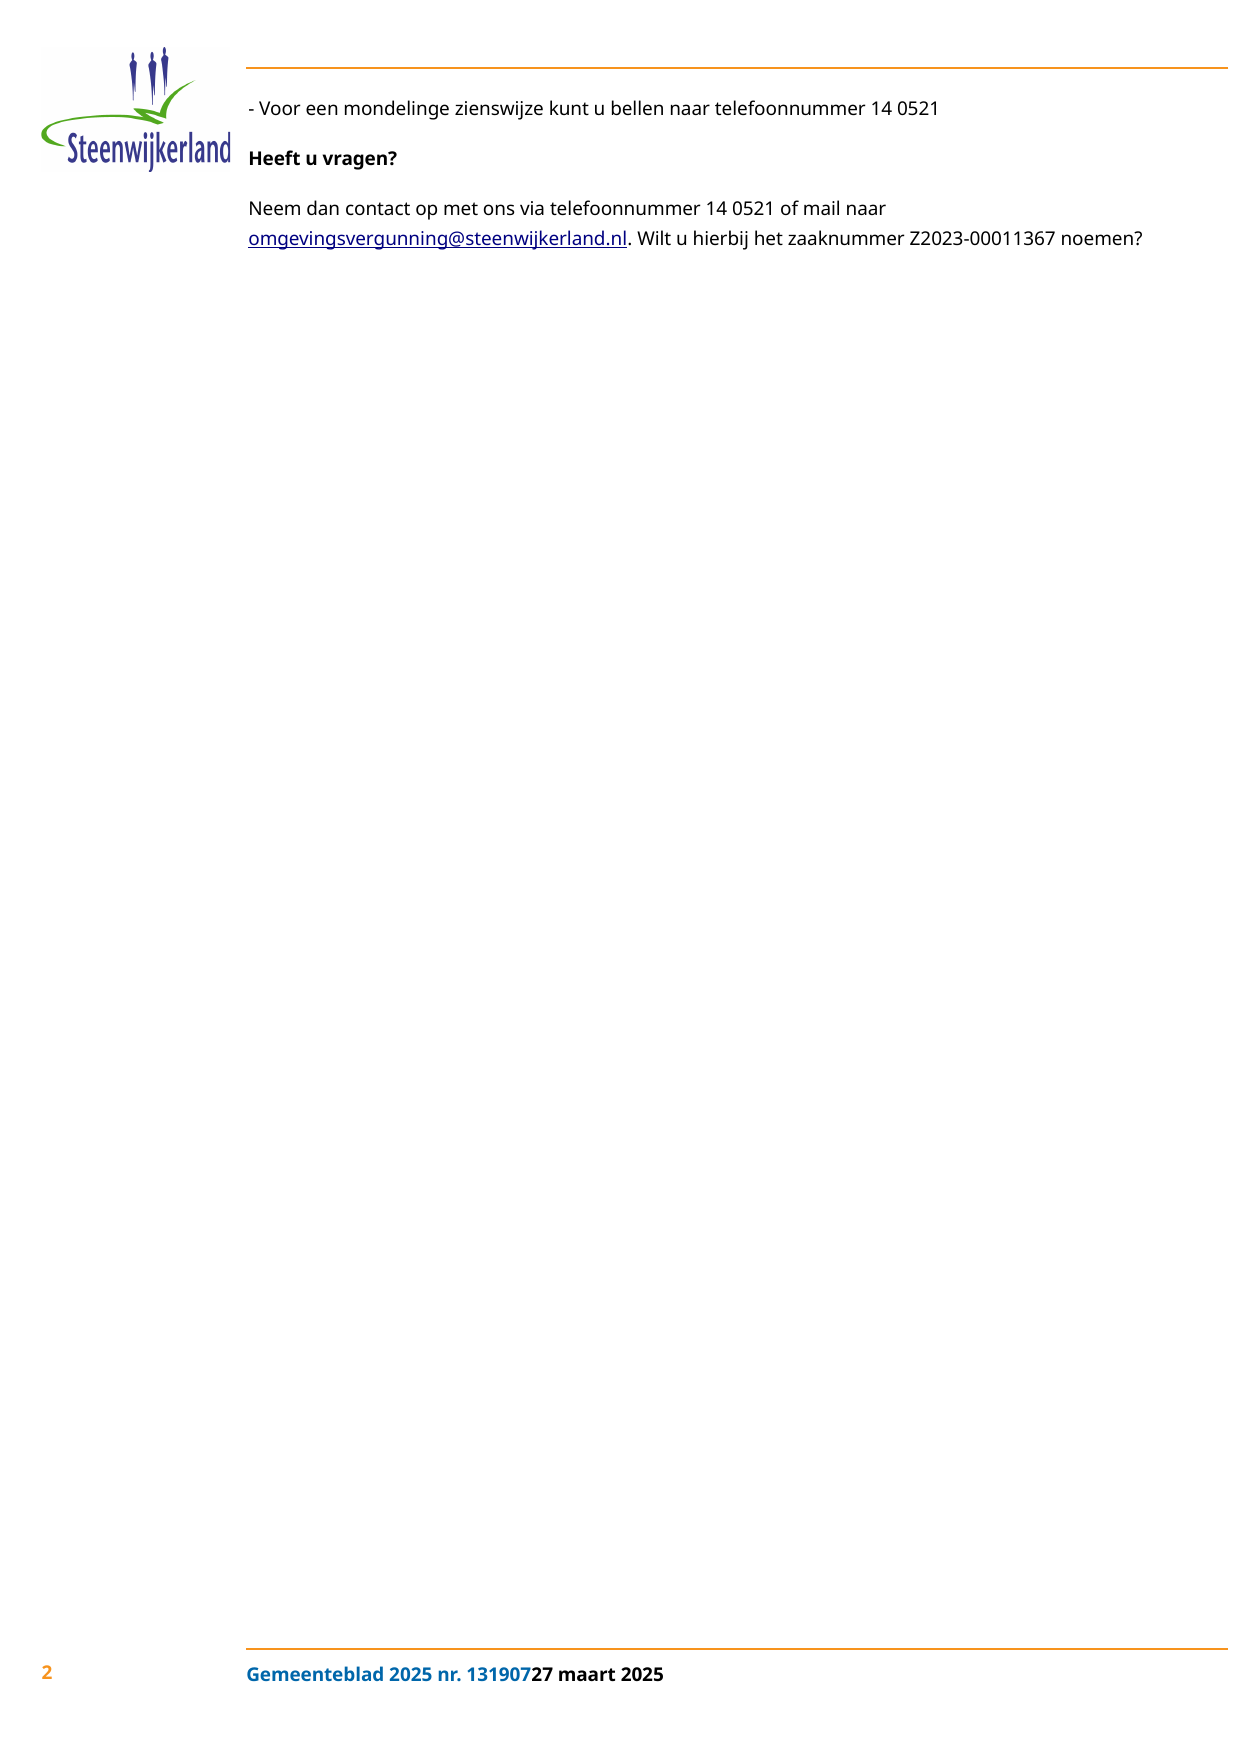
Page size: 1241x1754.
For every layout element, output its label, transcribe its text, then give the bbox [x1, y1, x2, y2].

text Neem dan contact op met ons via telefoonnummer 14 0521 of mail naar omgevingsvergunning@steenwijkerland.nl. Wilt u hierbij het zaaknummer Z2023-00011367 noemen? [248, 196, 1152, 251]
text Heeft u vragen? [248, 145, 1152, 171]
picture [41, 47, 231, 172]
text - Voor een mondelinge zienswijze kunt u bellen naar telefoonnummer 14 0521 [248, 95, 1152, 121]
